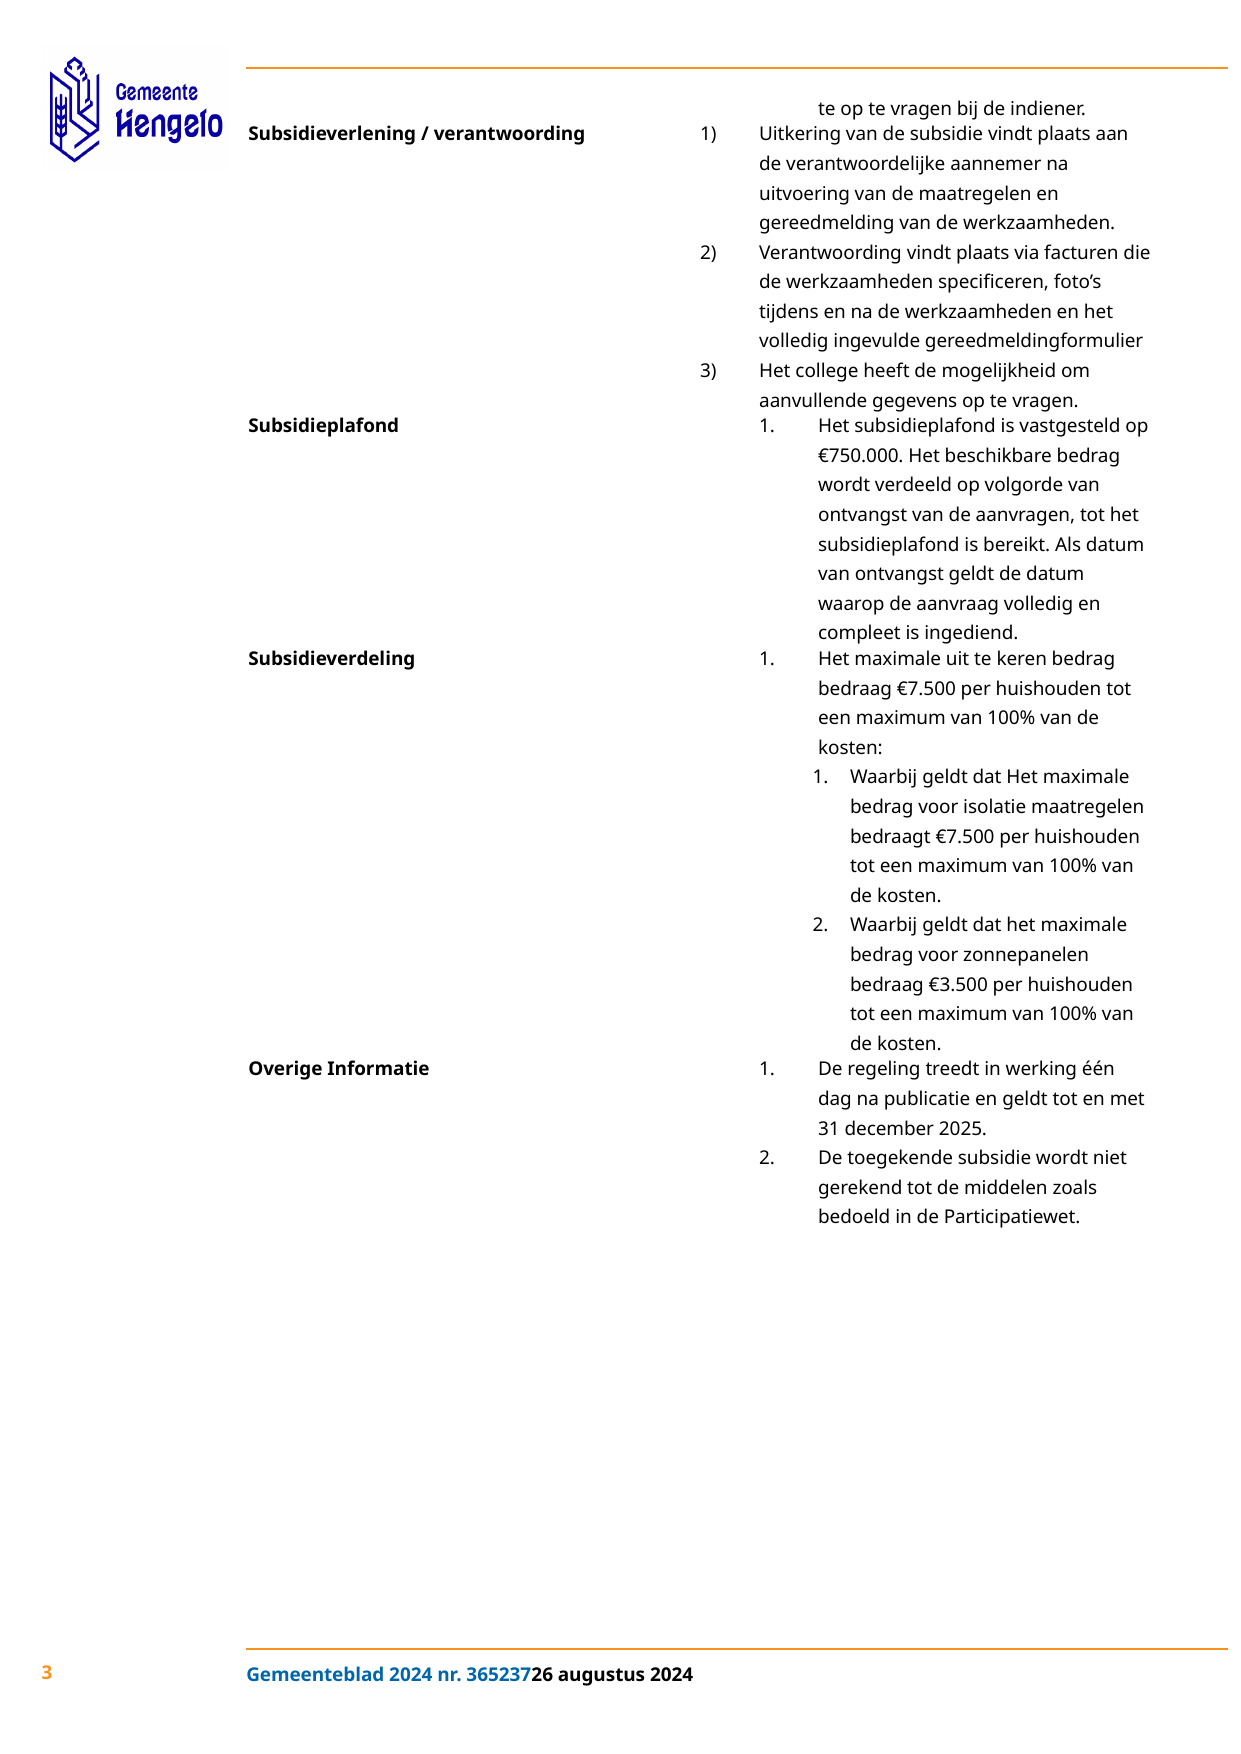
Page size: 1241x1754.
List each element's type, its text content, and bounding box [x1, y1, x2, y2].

picture [41, 47, 231, 172]
table_cell Uitkering van de subsidie vindt plaats aan de verantwoordelijke aannemer na uitvoering van de maatregelen en gereedmelding van de werkzaamheden. Verantwoording vindt plaats via facturen die de werkzaamheden specificeren, foto’s tijdens en na de werkzaamheden en het volledig ingevulde gereedmeldingformulier Het college heeft de mogelijkheid om aanvullende gegevens op te vragen. [700, 121, 1152, 412]
table_cell Het subsidieplafond is vastgesteld op €750.000. Het beschikbare bedrag wordt verdeeld op volgorde van ontvangst van de aanvragen, tot het subsidieplafond is bereikt. Als datum van ontvangst geldt de datum waarop de aanvraag volledig en compleet is ingediend. [700, 413, 1152, 645]
table_cell Overige Informatie [248, 1056, 700, 1229]
table_cell Subsidieverlening / verantwoording [248, 121, 700, 412]
table_cell Subsidieverdeling [248, 645, 700, 1056]
table_cell [248, 95, 700, 121]
table_cell Het maximale uit te keren bedrag bedraag €7.500 per huishouden tot een maximum van 100% van de kosten: Waarbij geldt dat Het maximale bedrag voor isolatie maatregelen bedraagt €7.500 per huishouden tot een maximum van 100% van de kosten. Waarbij geldt dat het maximale bedrag voor zonnepanelen bedraag €3.500 per huishouden tot een maximum van 100% van de kosten. [700, 645, 1152, 1056]
table_cell Subsidieplafond [248, 413, 700, 645]
table_cell De regeling treedt in werking één dag na publicatie en geldt tot en met 31 december 2025. De toegekende subsidie wordt niet gerekend tot de middelen zoals bedoeld in de Participatiewet. [700, 1056, 1152, 1229]
table_cell te op te vragen bij de indiener. [700, 95, 1152, 121]
